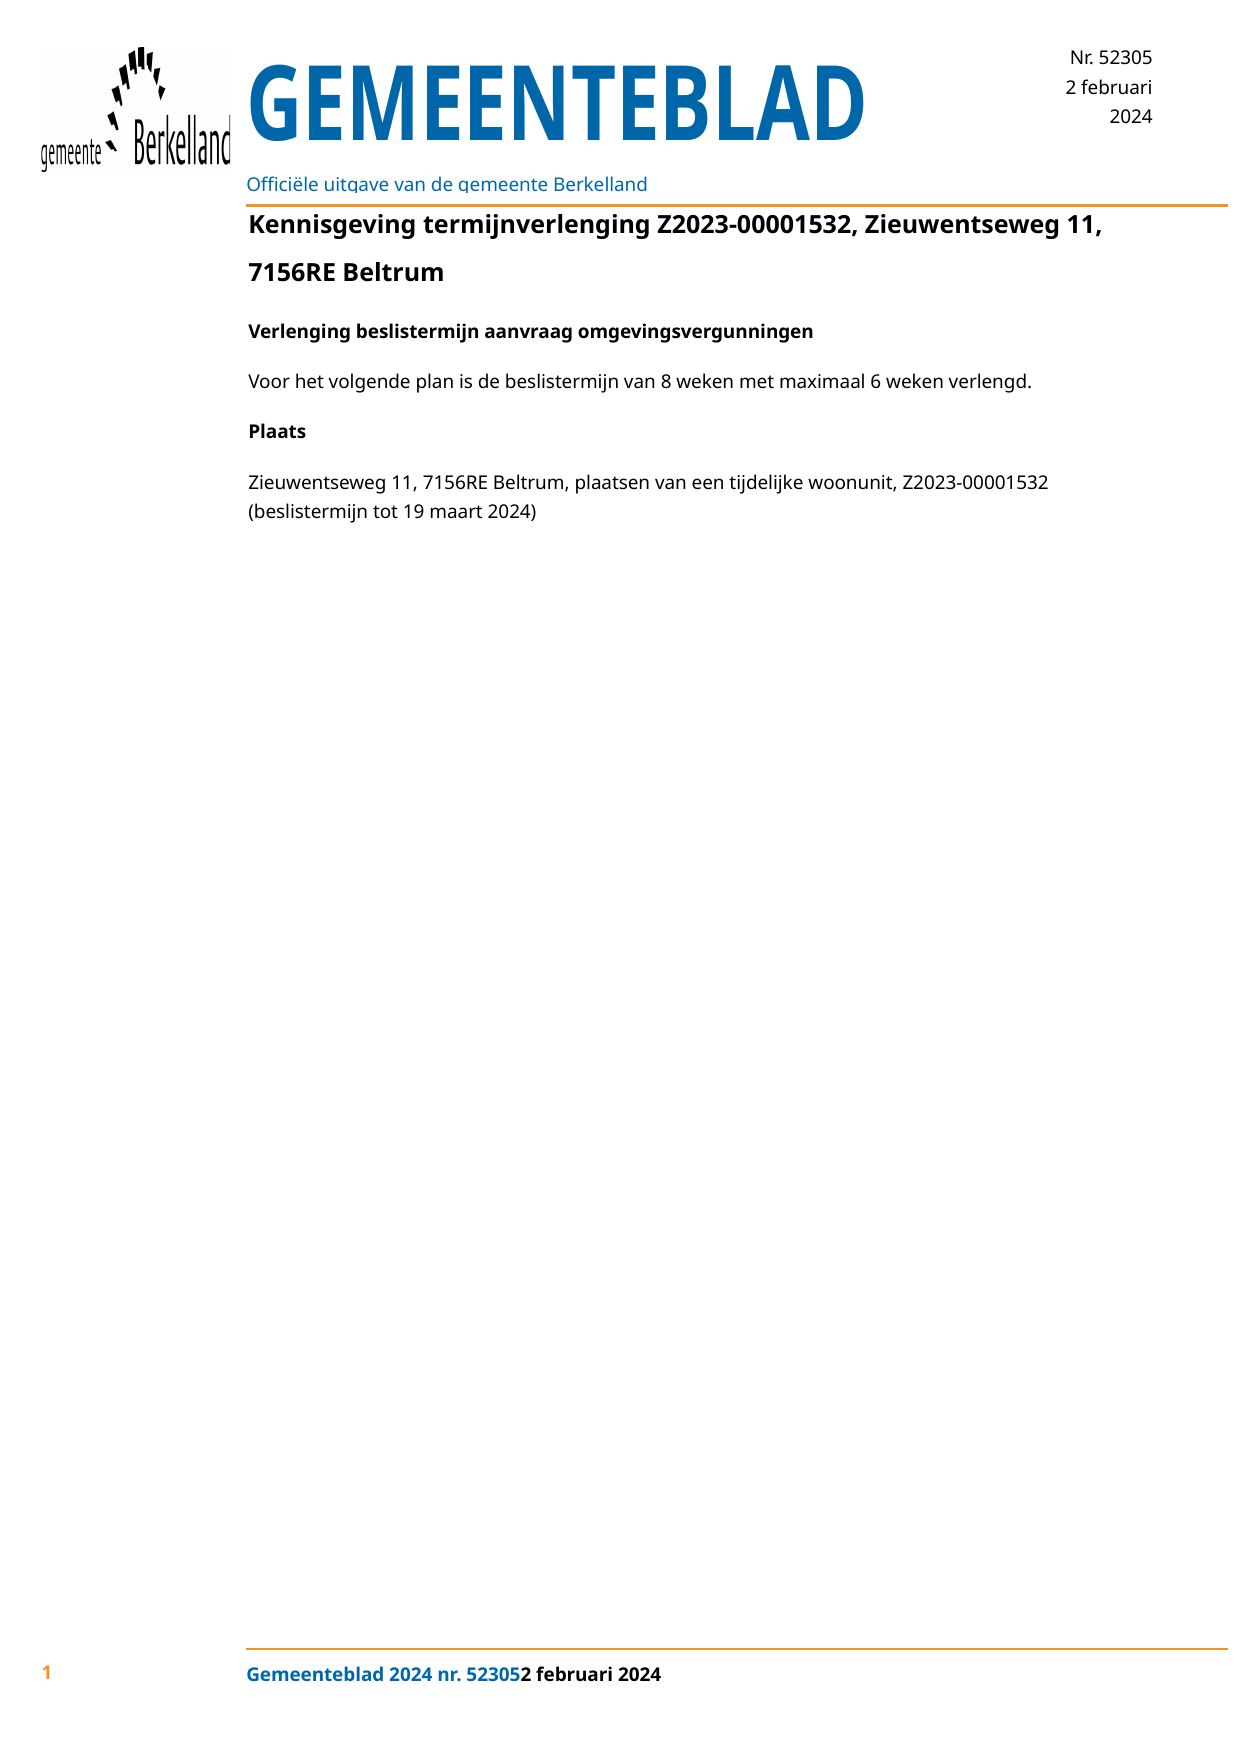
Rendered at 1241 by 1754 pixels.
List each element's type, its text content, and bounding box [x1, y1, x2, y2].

text Zieuwentseweg 11, 7156RE Beltrum, plaatsen van een tijdelijke woonunit, Z2023-00001532 (beslistermijn tot 19 maart 2024) [248, 469, 1152, 524]
text Plaats [248, 419, 1152, 444]
text Kennisgeving termijnverlenging Z2023-00001532, Zieuwentseweg 11, 7156RE Beltrum [248, 207, 1152, 288]
picture [41, 47, 231, 172]
text Verlenging beslistermijn aanvraag omgevingsvergunningen [248, 318, 1152, 344]
text Voor het volgende plan is de beslistermijn van 8 weken met maximaal 6 weken verlengd. [248, 368, 1152, 394]
